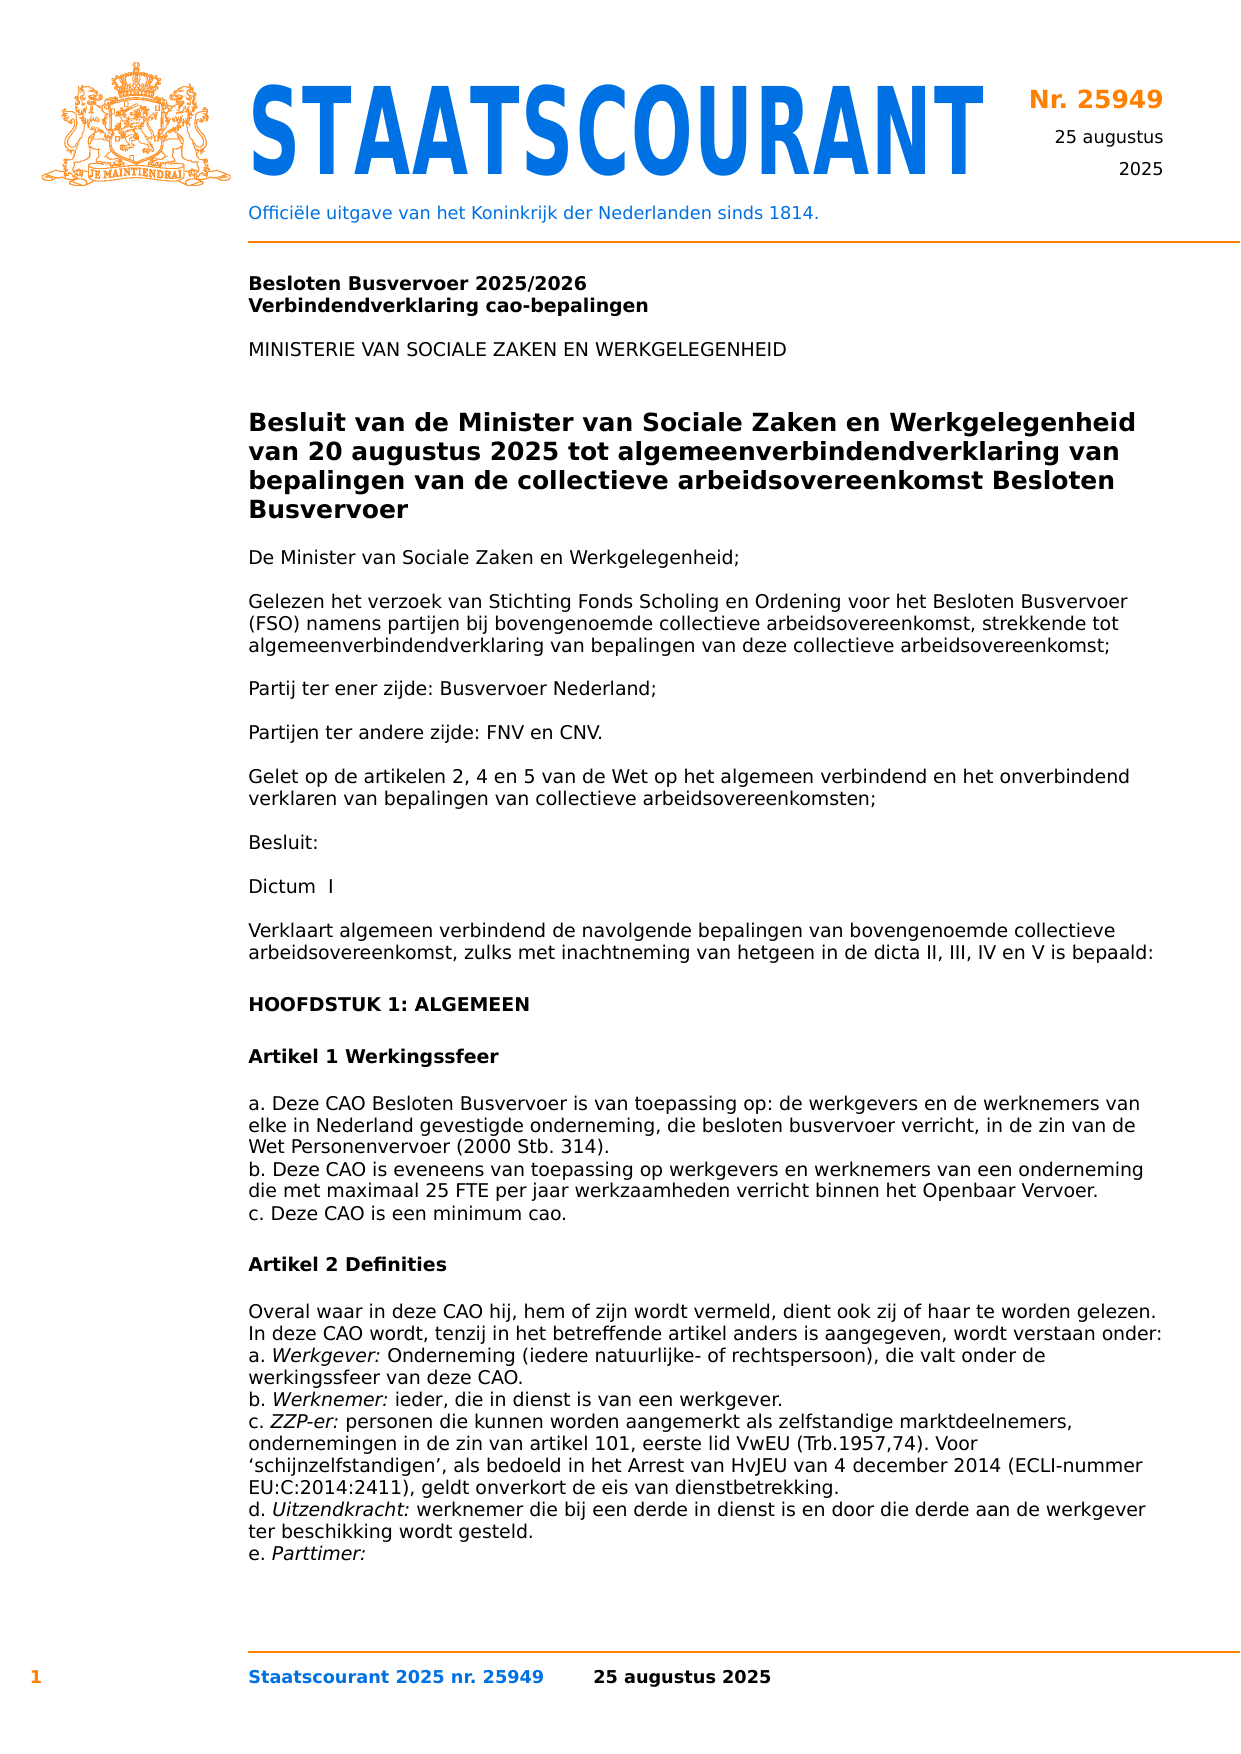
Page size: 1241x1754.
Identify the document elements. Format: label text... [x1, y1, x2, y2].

table_cell 25 augustus [998, 121, 1240, 153]
subtitle Besluit van de Minister van Sociale Zaken en Werkgelegenheid van 20 augustus 2025 tot algemeenverbindendverklaring van bepalingen van de collectieve arbeidsovereenkomst Besloten Busvervoer [248, 408, 1163, 525]
text a. Deze CAO Besloten Busvervoer is van toepassing op: de werkgevers en de werknemers van elke in Nederland gevestigde onderneming, die besloten busvervoer verricht, in de zin van de Wet Personenvervoer (2000 Stb. 314). [248, 1092, 1163, 1158]
text De Minister van Sociale Zaken en Werkgelegenheid; [248, 547, 1163, 569]
table_header STAATSCOURANT [248, 62, 998, 203]
text Gelet op de artikelen 2, 4 en 5 van de Wet op het algemeen verbindend en het onverbindend verklaren van bepalingen van collectieve arbeidsovereenkomsten; [248, 766, 1163, 810]
text e. Parttimer: [248, 1543, 1163, 1565]
text c. Deze CAO is een minimum cao. [248, 1202, 1163, 1224]
text Partijen ter andere zijde: FNV en CNV. [248, 722, 1163, 744]
subtitle HOOFDSTUK 1: ALGEMEEN [248, 993, 1163, 1016]
text Besloten Busvervoer 2025/2026 [248, 273, 1163, 295]
text b. Deze CAO is eveneens van toepassing op werkgevers en werknemers van een onderneming die met maximaal 25 FTE per jaar werkzaamheden verricht binnen het Openbaar Vervoer. [248, 1158, 1163, 1202]
text b. Werknemer: ieder, die in dienst is van een werkgever. [248, 1389, 1163, 1411]
picture [41, 62, 231, 186]
text c. ZZP-er: personen die kunnen worden aangemerkt als zelfstandige marktdeelnemers, ondernemingen in de zin van artikel 101, eerste lid VwEU (Trb.1957,74). Voor ‘schijnzelfstandigen’, als bedoeld in het Arrest van HvJEU van 4 december 2014 (ECLI-nummer EU:C:2014:2411), geldt onverkort de eis van dienstbetrekking. [248, 1411, 1163, 1499]
subtitle Artikel 1 Werkingssfeer [248, 1046, 1163, 1067]
text Dictum I [248, 876, 1163, 898]
subtitle Artikel 2 Definities [248, 1254, 1163, 1276]
table_header [25, 62, 248, 241]
text a. Werkgever: Onderneming (iedere natuurlijke- of rechtspersoon), die valt onder de werkingssfeer van deze CAO. [248, 1345, 1163, 1389]
table_cell Officiële uitgave van het Koninkrijk der Nederlanden sinds 1814. [248, 203, 1240, 241]
table_header Nr. 25949 [998, 62, 1240, 121]
text Verbindendverklaring cao-bepalingen [248, 295, 1163, 317]
text Overal waar in deze CAO hij, hem of zijn wordt vermeld, dient ook zij of haar te worden gelezen. [248, 1301, 1163, 1323]
text Verklaart algemeen verbindend de navolgende bepalingen van bovengenoemde collectieve arbeidsovereenkomst, zulks met inachtneming van hetgeen in de dicta II, III, IV en V is bepaald: [248, 919, 1163, 963]
text d. Uitzendkracht: werknemer die bij een derde in dienst is en door die derde aan de werkgever ter beschikking wordt gesteld. [248, 1499, 1163, 1543]
text Partij ter ener zijde: Busvervoer Nederland; [248, 678, 1163, 700]
table_cell 2025 [998, 153, 1240, 203]
text Besluit: [248, 832, 1163, 854]
text In deze CAO wordt, tenzij in het betreffende artikel anders is aangegeven, wordt verstaan onder: [248, 1323, 1163, 1345]
text Gelezen het verzoek van Stichting Fonds Scholing en Ordening voor het Besloten Busvervoer (FSO) namens partijen bij bovengenoemde collectieve arbeidsovereenkomst, strekkende tot algemeenverbindendverklaring van bepalingen van deze collectieve arbeidsovereenkomst; [248, 591, 1163, 656]
text MINISTERIE VAN SOCIALE ZAKEN EN WERKGELEGENHEID [248, 339, 1163, 361]
